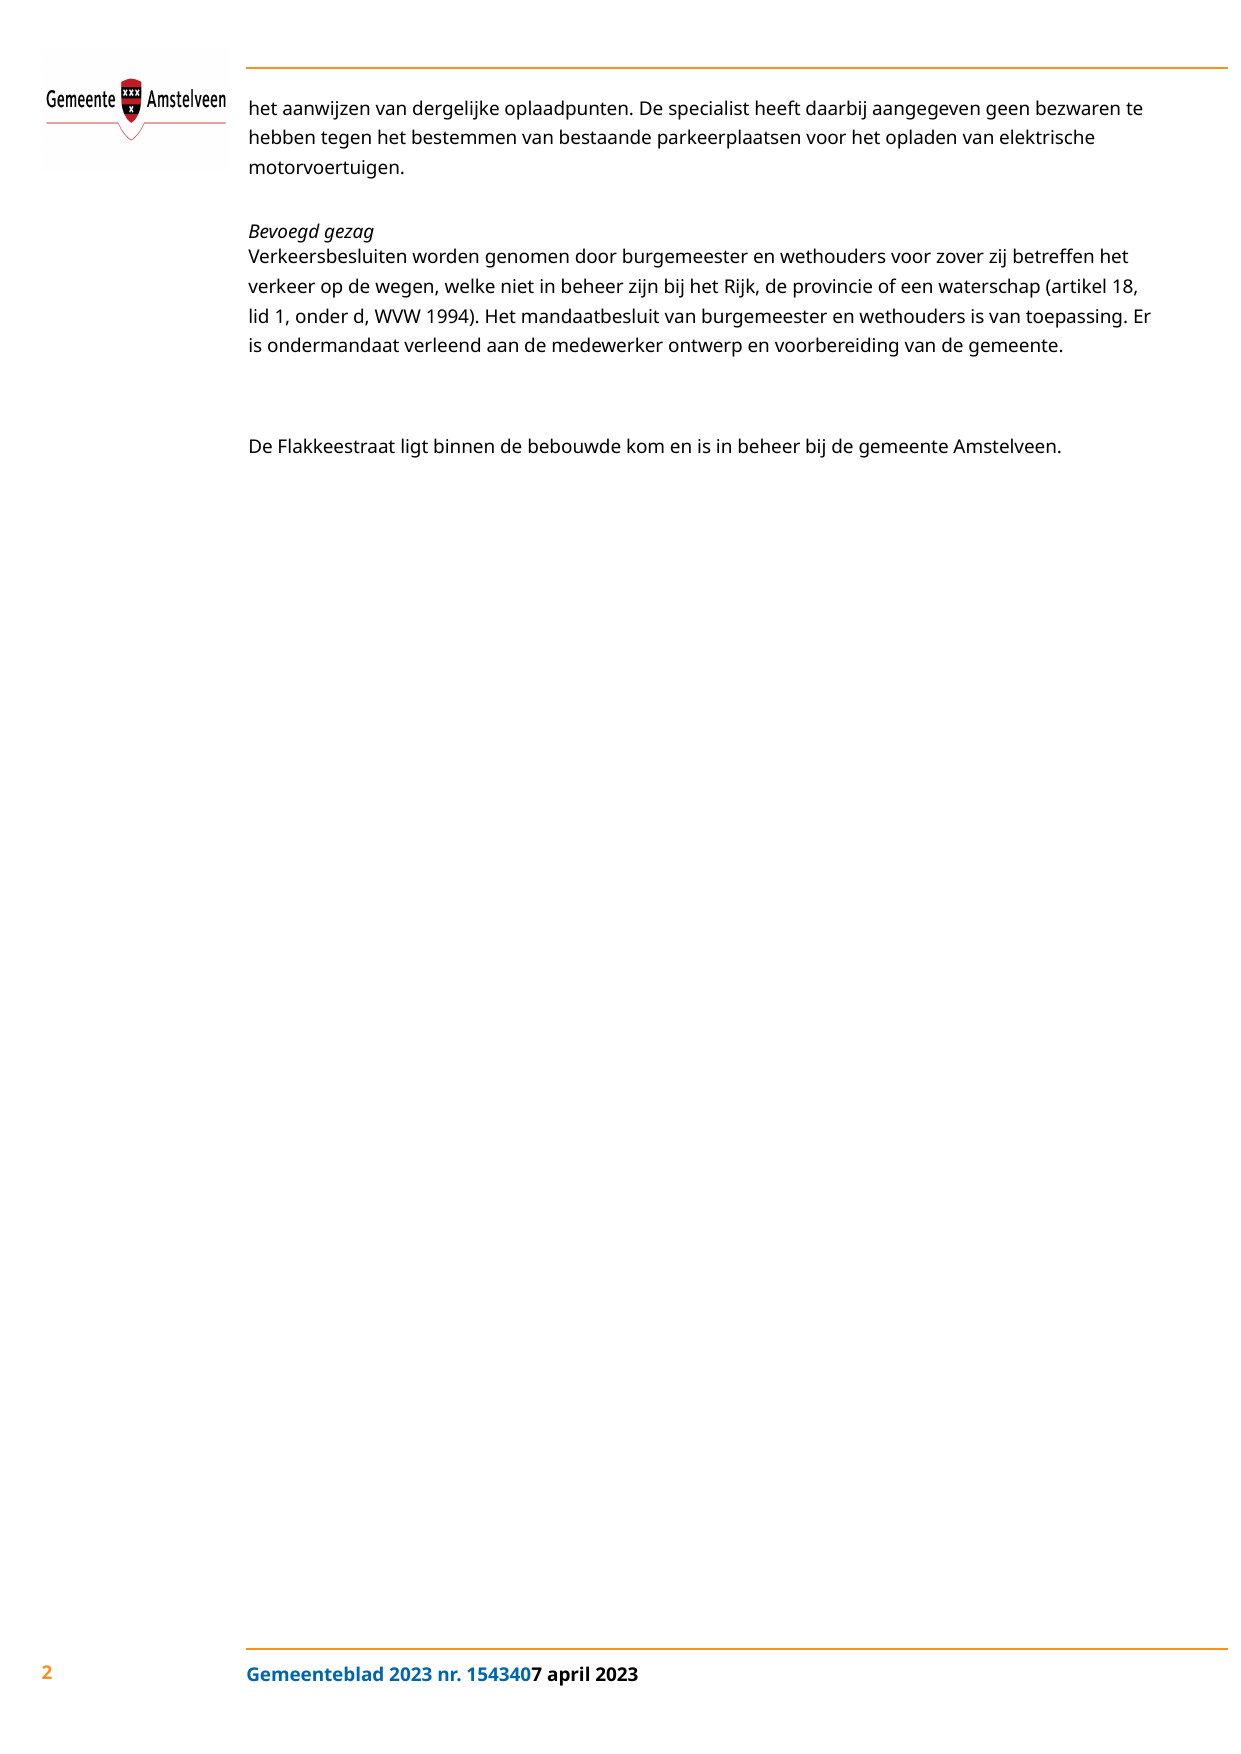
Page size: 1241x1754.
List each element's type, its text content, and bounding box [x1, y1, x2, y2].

picture [41, 47, 231, 172]
text De Flakkeestraat ligt binnen de bebouwde kom en is in beheer bij de gemeente Amstelveen. [248, 433, 1152, 459]
text Bevoegd gezag [248, 218, 1152, 244]
text het aanwijzen van dergelijke oplaadpunten. De specialist heeft daarbij aangegeven geen bezwaren te hebben tegen het bestemmen van bestaande parkeerplaatsen voor het opladen van elektrische motorvoertuigen. [248, 95, 1152, 180]
text Verkeersbesluiten worden genomen door burgemeester en wethouders voor zover zij betreffen het verkeer op de wegen, welke niet in beheer zijn bij het Rijk, de provincie of een waterschap (artikel 18, lid 1, onder d, WVW 1994). Het mandaatbesluit van burgemeester en wethouders is van toepassing. Er is ondermandaat verleend aan de medewerker ontwerp en voorbereiding van de gemeente. [248, 244, 1152, 358]
